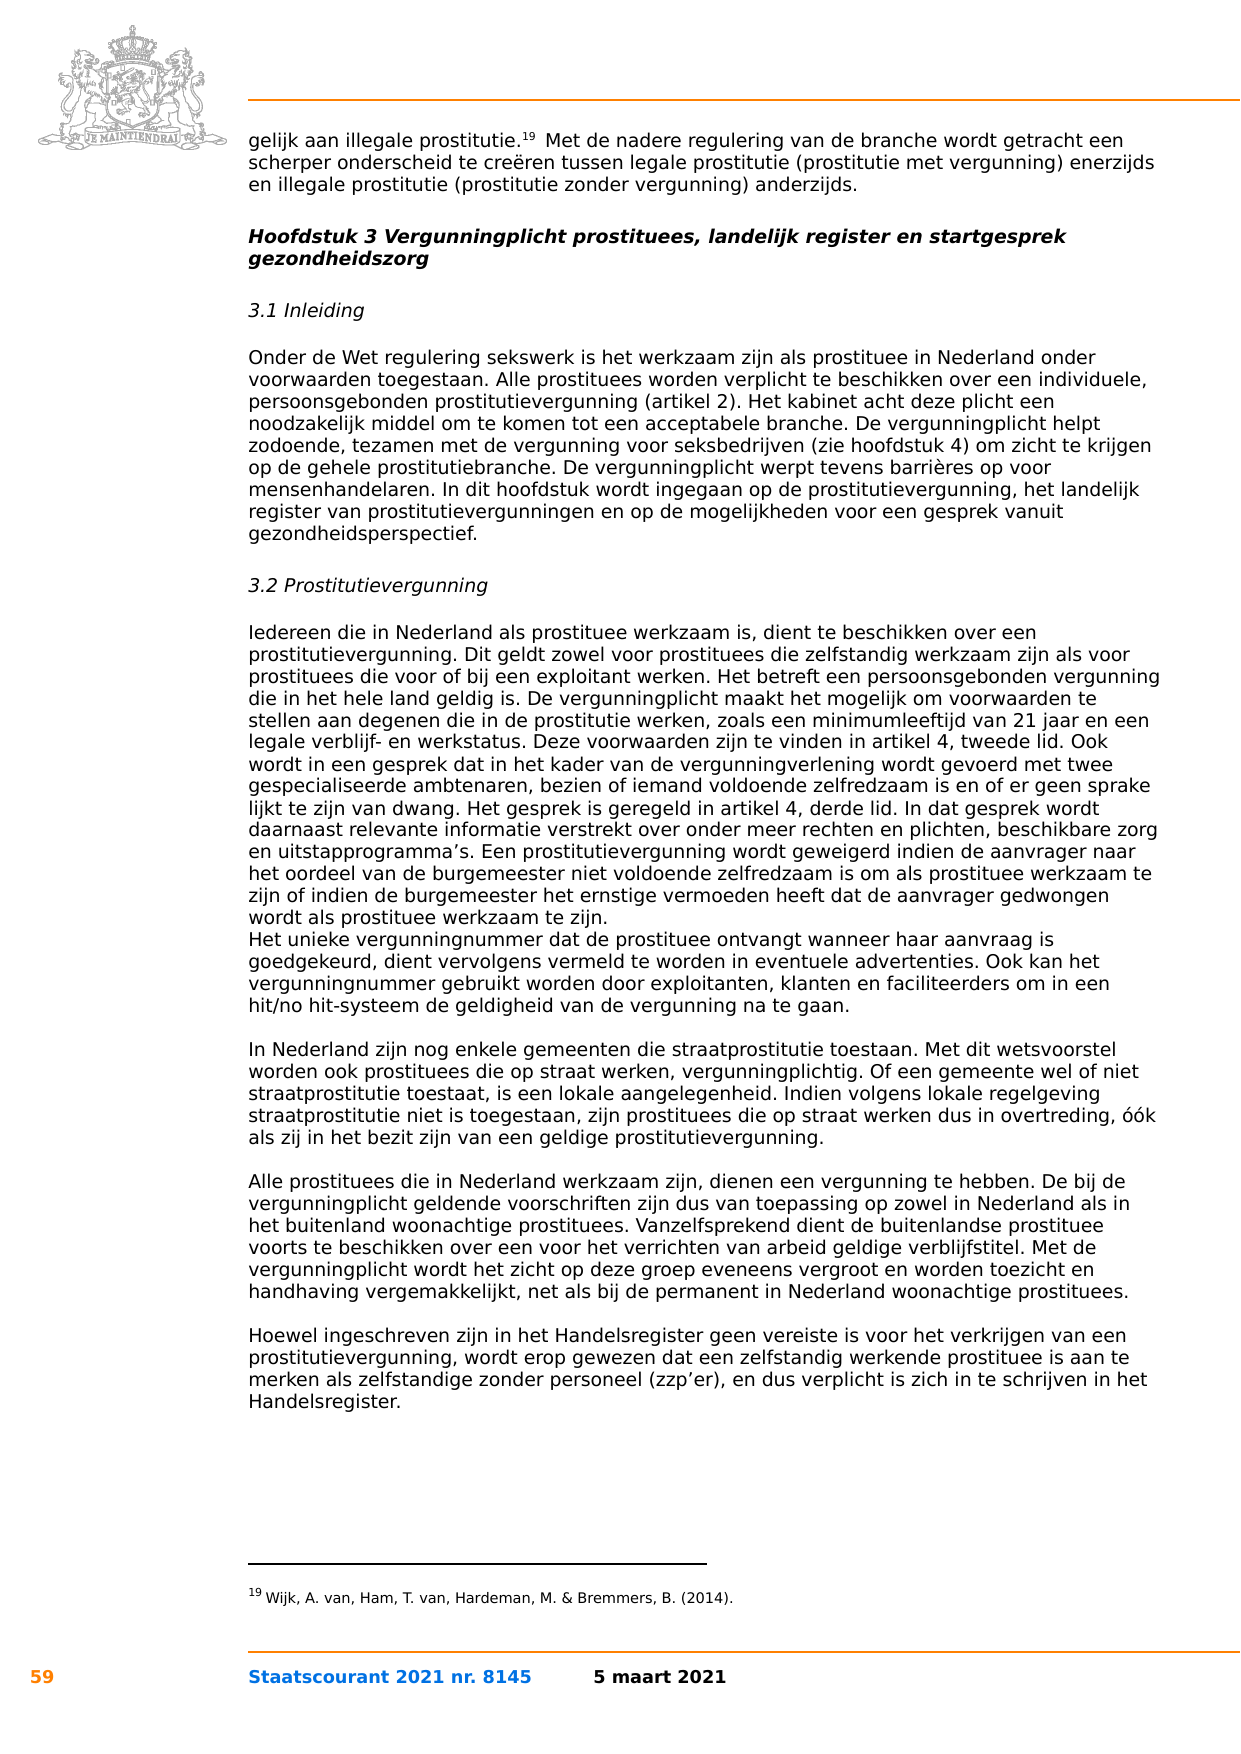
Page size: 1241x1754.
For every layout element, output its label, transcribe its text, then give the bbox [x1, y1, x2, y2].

subtitle 3.2 Prostitutievergunning [248, 574, 1163, 597]
text Iedereen die in Nederland als prostituee werkzaam is, dient te beschikken over een prostitutievergunning. Dit geldt zowel voor prostituees die zelfstandig werkzaam zijn als voor prostituees die voor of bij een exploitant werken. Het betreft een persoonsgebonden vergunning die in het hele land geldig is. De vergunningplicht maakt het mogelijk om voorwaarden te stellen aan degenen die in de prostitutie werken, zoals een minimumleeftijd van 21 jaar en een legale verblijf- en werkstatus. Deze voorwaarden zijn te vinden in artikel 4, tweede lid. Ook wordt in een gesprek dat in het kader van de vergunningverlening wordt gevoerd met twee gespecialiseerde ambtenaren, bezien of iemand voldoende zelfredzaam is en of er geen sprake lijkt te zijn van dwang. Het gesprek is geregeld in artikel 4, derde lid. In dat gesprek wordt daarnaast relevante informatie verstrekt over onder meer rechten en plichten, beschikbare zorg en uitstapprogramma’s. Een prostitutievergunning wordt geweigerd indien de aanvrager naar het oordeel van de burgemeester niet voldoende zelfredzaam is om als prostituee werkzaam te zijn of indien de burgemeester het ernstige vermoeden heeft dat de aanvrager gedwongen wordt als prostituee werkzaam te zijn. [248, 622, 1163, 929]
text Alle prostituees die in Nederland werkzaam zijn, dienen een vergunning te hebben. De bij de vergunningplicht geldende voorschriften zijn dus van toepassing op zowel in Nederland als in het buitenland woonachtige prostituees. Vanzelfsprekend dient de buitenlandse prostituee voorts te beschikken over een voor het verrichten van arbeid geldige verblijfstitel. Met de vergunningplicht wordt het zicht op deze groep eveneens vergroot en worden toezicht en handhaving vergemakkelijkt, net als bij de permanent in Nederland woonachtige prostituees. [248, 1171, 1163, 1303]
subtitle 3.1 Inleiding [248, 300, 1163, 322]
text gelijk aan illegale prostitutie. Met de nadere regulering van de branche wordt getracht een scherper onderscheid te creëren tussen legale prostitutie (prostitutie met vergunning) enerzijds en illegale prostitutie (prostitutie zonder vergunning) anderzijds. [248, 130, 1163, 196]
picture [38, 25, 227, 150]
text In Nederland zijn nog enkele gemeenten die straatprostitutie toestaan. Met dit wetsvoorstel worden ook prostituees die op straat werken, vergunningplichtig. Of een gemeente wel of niet straatprostitutie toestaat, is een lokale aangelegenheid. Indien volgens lokale regelgeving straatprostitutie niet is toegestaan, zijn prostituees die op straat werken dus in overtreding, óók als zij in het bezit zijn van een geldige prostitutievergunning. [248, 1039, 1163, 1149]
text Het unieke vergunningnummer dat de prostituee ontvangt wanneer haar aanvraag is goedgekeurd, dient vervolgens vermeld te worden in eventuele advertenties. Ook kan het vergunningnummer gebruikt worden door exploitanten, klanten en faciliteerders om in een hit/no hit-systeem de geldigheid van de vergunning na te gaan. [248, 929, 1163, 1017]
text Wijk, A. van, Ham, T. van, Hardeman, M. & Bremmers, B. (2014). [248, 1586, 1163, 1608]
subtitle Hoofdstuk 3 Vergunningplicht prostituees, landelijk register en startgesprek gezondheidszorg [248, 226, 1163, 270]
text Onder de Wet regulering sekswerk is het werkzaam zijn als prostituee in Nederland onder voorwaarden toegestaan. Alle prostituees worden verplicht te beschikken over een individuele, persoonsgebonden prostitutievergunning (artikel 2). Het kabinet acht deze plicht een noodzakelijk middel om te komen tot een acceptabele branche. De vergunningplicht helpt zodoende, tezamen met de vergunning voor seksbedrijven (zie hoofdstuk 4) om zicht te krijgen op de gehele prostitutiebranche. De vergunningplicht werpt tevens barrières op voor mensenhandelaren. In dit hoofdstuk wordt ingegaan op de prostitutievergunning, het landelijk register van prostitutievergunningen en op de mogelijkheden voor een gesprek vanuit gezondheidsperspectief. [248, 347, 1163, 544]
text Hoewel ingeschreven zijn in het Handelsregister geen vereiste is voor het verkrijgen van een prostitutievergunning, wordt erop gewezen dat een zelfstandig werkende prostituee is aan te merken als zelfstandige zonder personeel (zzp’er), en dus verplicht is zich in te schrijven in het Handelsregister. [248, 1324, 1163, 1412]
